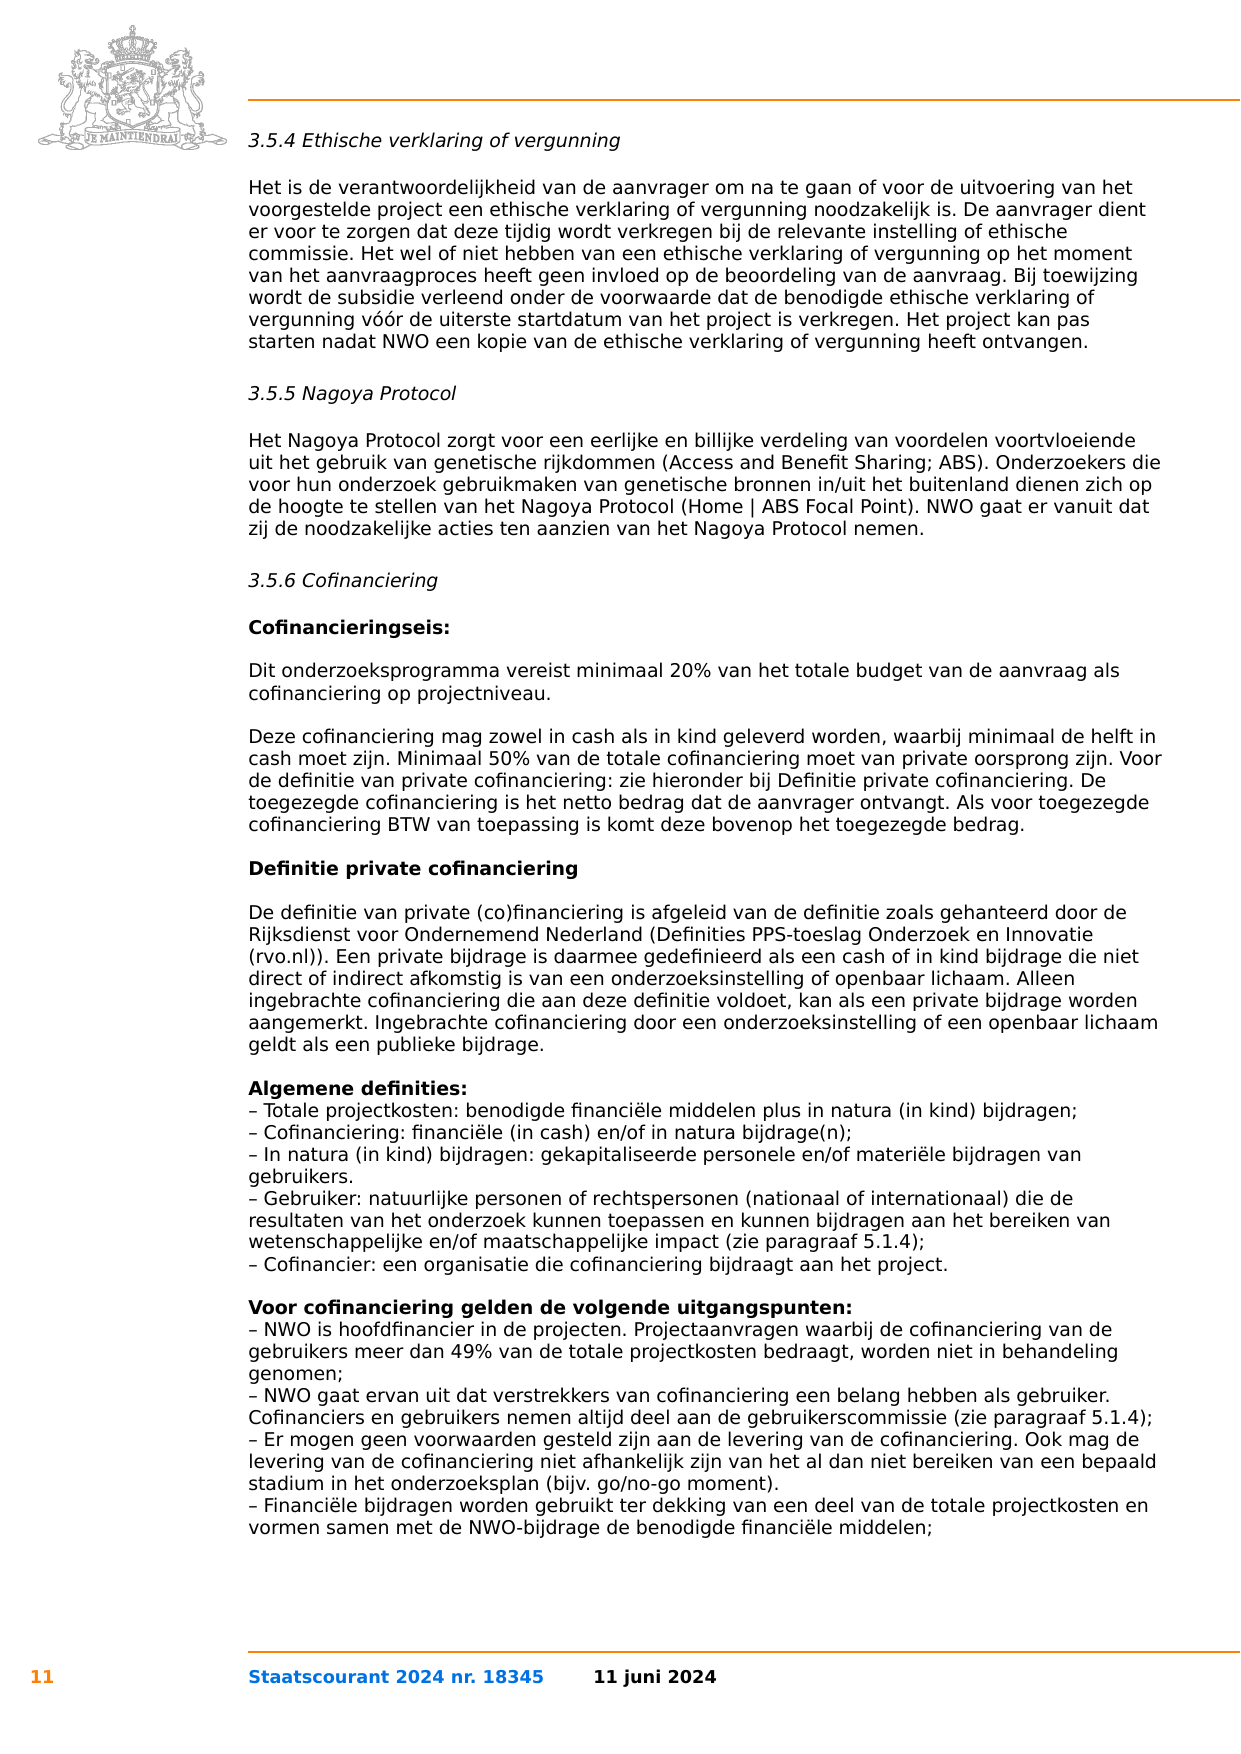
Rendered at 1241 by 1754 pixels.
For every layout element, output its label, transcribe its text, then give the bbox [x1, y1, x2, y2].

text – Financiële bijdragen worden gebruikt ter dekking van een deel van de totale projectkosten en vormen samen met de NWO-bijdrage de benodigde financiële middelen; [248, 1495, 1163, 1539]
text – Totale projectkosten: benodigde financiële middelen plus in natura (in kind) bijdragen; [248, 1099, 1163, 1122]
text Het is de verantwoordelijkheid van de aanvrager om na te gaan of voor de uitvoering van het voorgestelde project een ethische verklaring of vergunning noodzakelijk is. De aanvrager dient er voor te zorgen dat deze tijdig wordt verkregen bij de relevante instelling of ethische commissie. Het wel of niet hebben van een ethische verklaring of vergunning op het moment van het aanvraagproces heeft geen invloed op de beoordeling van de aanvraag. Bij toewijzing wordt de subsidie verleend onder de voorwaarde dat de benodigde ethische verklaring of vergunning vóór de uiterste startdatum van het project is verkregen. Het project kan pas starten nadat NWO een kopie van de ethische verklaring of vergunning heeft ontvangen. [248, 177, 1163, 353]
subtitle Voor cofinanciering gelden de volgende uitgangspunten: [248, 1297, 1163, 1319]
text Cofinanciers en gebruikers nemen altijd deel aan de gebruikerscommissie (zie paragraaf 5.1.4); [248, 1407, 1163, 1429]
picture [38, 25, 227, 150]
subtitle 3.5.5 Nagoya Protocol [248, 383, 1163, 405]
subtitle Cofinancieringseis: [248, 617, 1163, 638]
text – NWO is hoofdfinancier in de projecten. Projectaanvragen waarbij de cofinanciering van de gebruikers meer dan 49% van de totale projectkosten bedraagt, worden niet in behandeling genomen; [248, 1319, 1163, 1385]
subtitle Definitie private cofinanciering [248, 858, 1163, 880]
text – Gebruiker: natuurlijke personen of rechtspersonen (nationaal of internationaal) die de resultaten van het onderzoek kunnen toepassen en kunnen bijdragen aan het bereiken van wetenschappelijke en/of maatschappelijke impact (zie paragraaf 5.1.4); [248, 1187, 1163, 1253]
text – Cofinancier: een organisatie die cofinanciering bijdraagt aan het project. [248, 1253, 1163, 1275]
text – NWO gaat ervan uit dat verstrekkers van cofinanciering een belang hebben als gebruiker. [248, 1385, 1163, 1407]
text Dit onderzoeksprogramma vereist minimaal 20% van het totale budget van de aanvraag als cofinanciering op projectniveau. [248, 660, 1163, 704]
subtitle 3.5.4 Ethische verklaring of vergunning [248, 130, 1163, 152]
text – Cofinanciering: financiële (in cash) en/of in natura bijdrage(n); [248, 1122, 1163, 1143]
text Het Nagoya Protocol zorgt voor een eerlijke en billijke verdeling van voordelen voortvloeiende uit het gebruik van genetische rijkdommen (Access and Benefit Sharing; ABS). Onderzoekers die voor hun onderzoek gebruikmaken van genetische bronnen in/uit het buitenland dienen zich op de hoogte te stellen van het Nagoya Protocol (Home | ABS Focal Point). NWO gaat er vanuit dat zij de noodzakelijke acties ten aanzien van het Nagoya Protocol nemen. [248, 430, 1163, 539]
text De definitie van private (co)financiering is afgeleid van de definitie zoals gehanteerd door de Rijksdienst voor Ondernemend Nederland (Definities PPS-toeslag Onderzoek en Innovatie (rvo.nl)). Een private bijdrage is daarmee gedefinieerd als een cash of in kind bijdrage die niet direct of indirect afkomstig is van een onderzoeksinstelling of openbaar lichaam. Alleen ingebrachte cofinanciering die aan deze definitie voldoet, kan als een private bijdrage worden aangemerkt. Ingebrachte cofinanciering door een onderzoeksinstelling of een openbaar lichaam geldt als een publieke bijdrage. [248, 902, 1163, 1056]
text Deze cofinanciering mag zowel in cash als in kind geleverd worden, waarbij minimaal de helft in cash moet zijn. Minimaal 50% van de totale cofinanciering moet van private oorsprong zijn. Voor de definitie van private cofinanciering: zie hieronder bij Definitie private cofinanciering. De toegezegde cofinanciering is het netto bedrag dat de aanvrager ontvangt. Als voor toegezegde cofinanciering BTW van toepassing is komt deze bovenop het toegezegde bedrag. [248, 726, 1163, 836]
text – In natura (in kind) bijdragen: gekapitaliseerde personele en/of materiële bijdragen van gebruikers. [248, 1143, 1163, 1187]
subtitle 3.5.6 Cofinanciering [248, 569, 1163, 592]
subtitle Algemene definities: [248, 1078, 1163, 1099]
text – Er mogen geen voorwaarden gesteld zijn aan de levering van de cofinanciering. Ook mag de levering van de cofinanciering niet afhankelijk zijn van het al dan niet bereiken van een bepaald stadium in het onderzoeksplan (bijv. go/no-go moment). [248, 1429, 1163, 1495]
